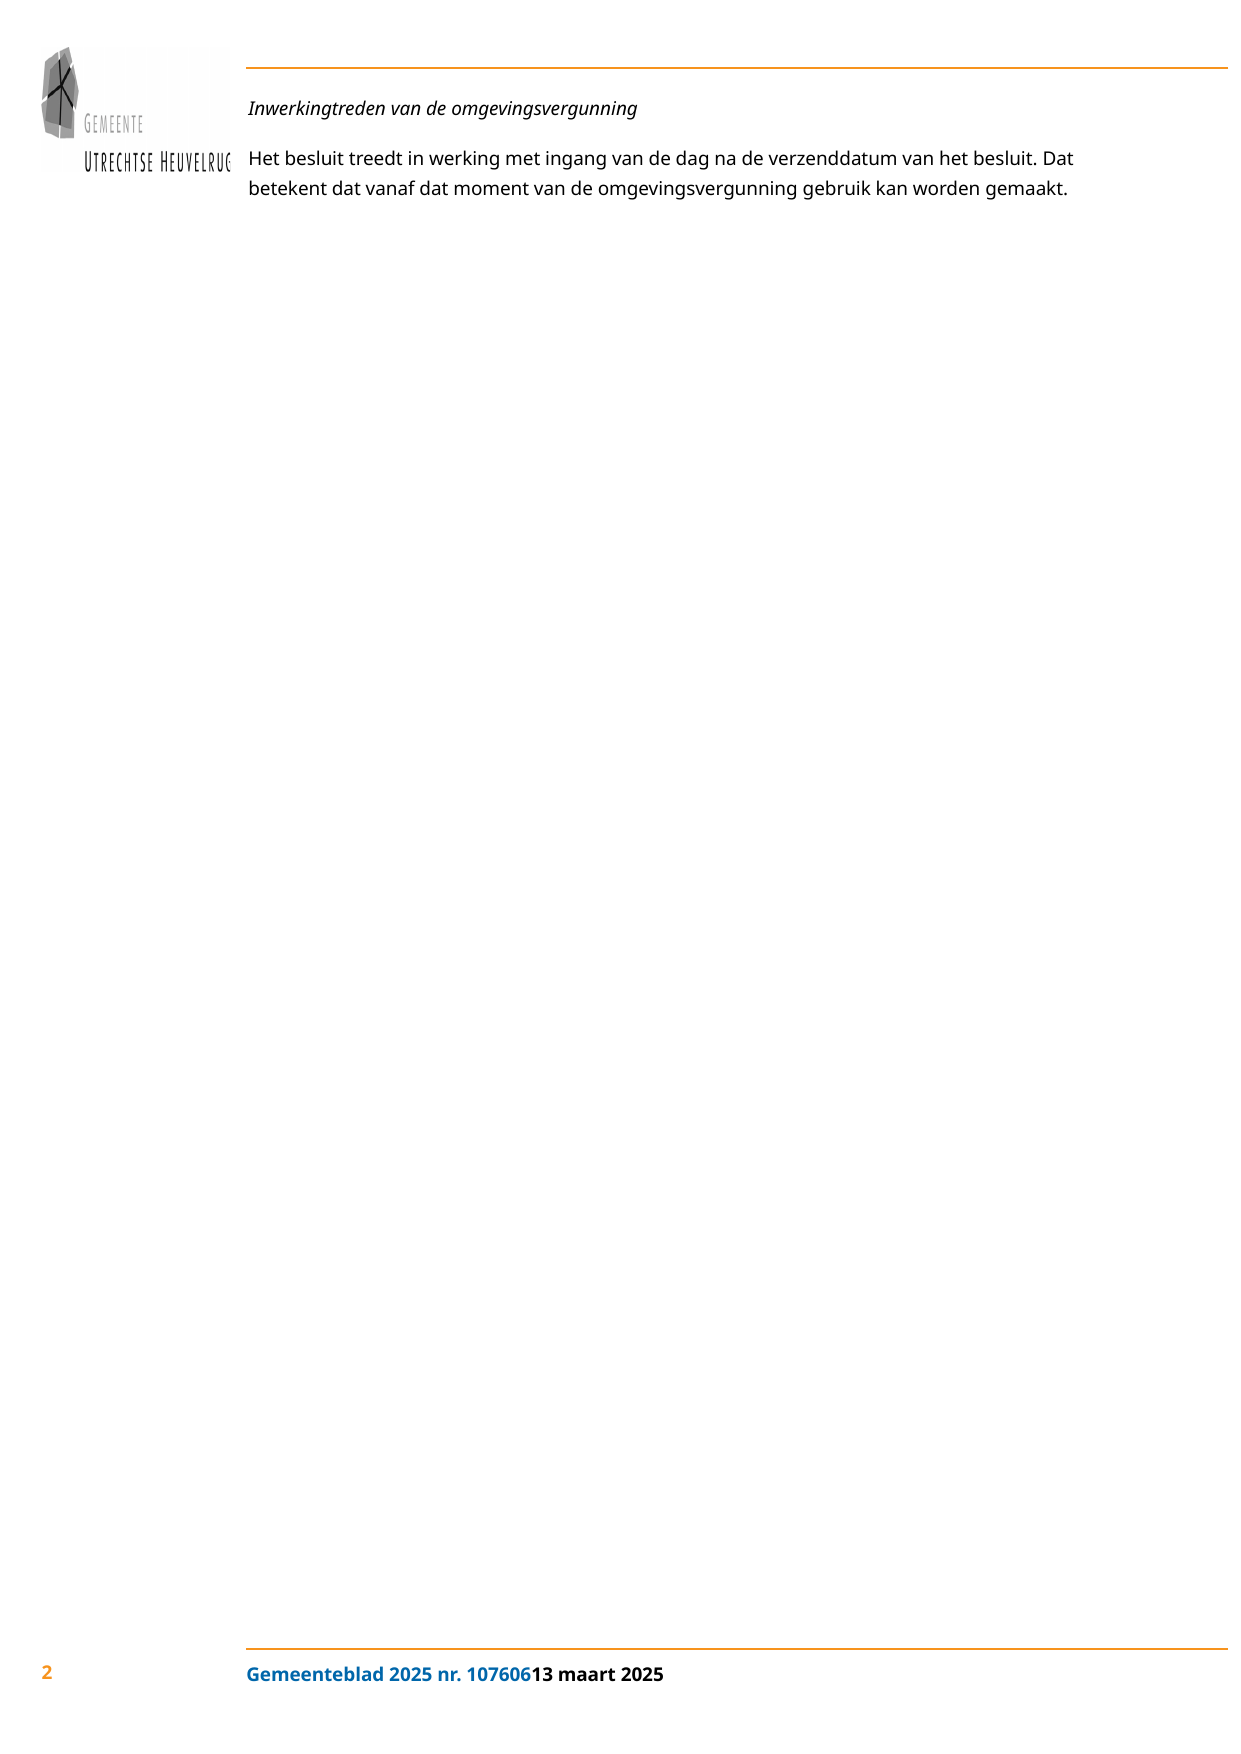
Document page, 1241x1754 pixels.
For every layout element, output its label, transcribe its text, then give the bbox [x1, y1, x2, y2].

text Inwerkingtreden van de omgevingsvergunning [248, 95, 1152, 121]
text Het besluit treedt in werking met ingang van de dag na de verzenddatum van het besluit. Dat betekent dat vanaf dat moment van de omgevingsvergunning gebruik kan worden gemaakt. [248, 145, 1152, 201]
picture [41, 47, 231, 172]
